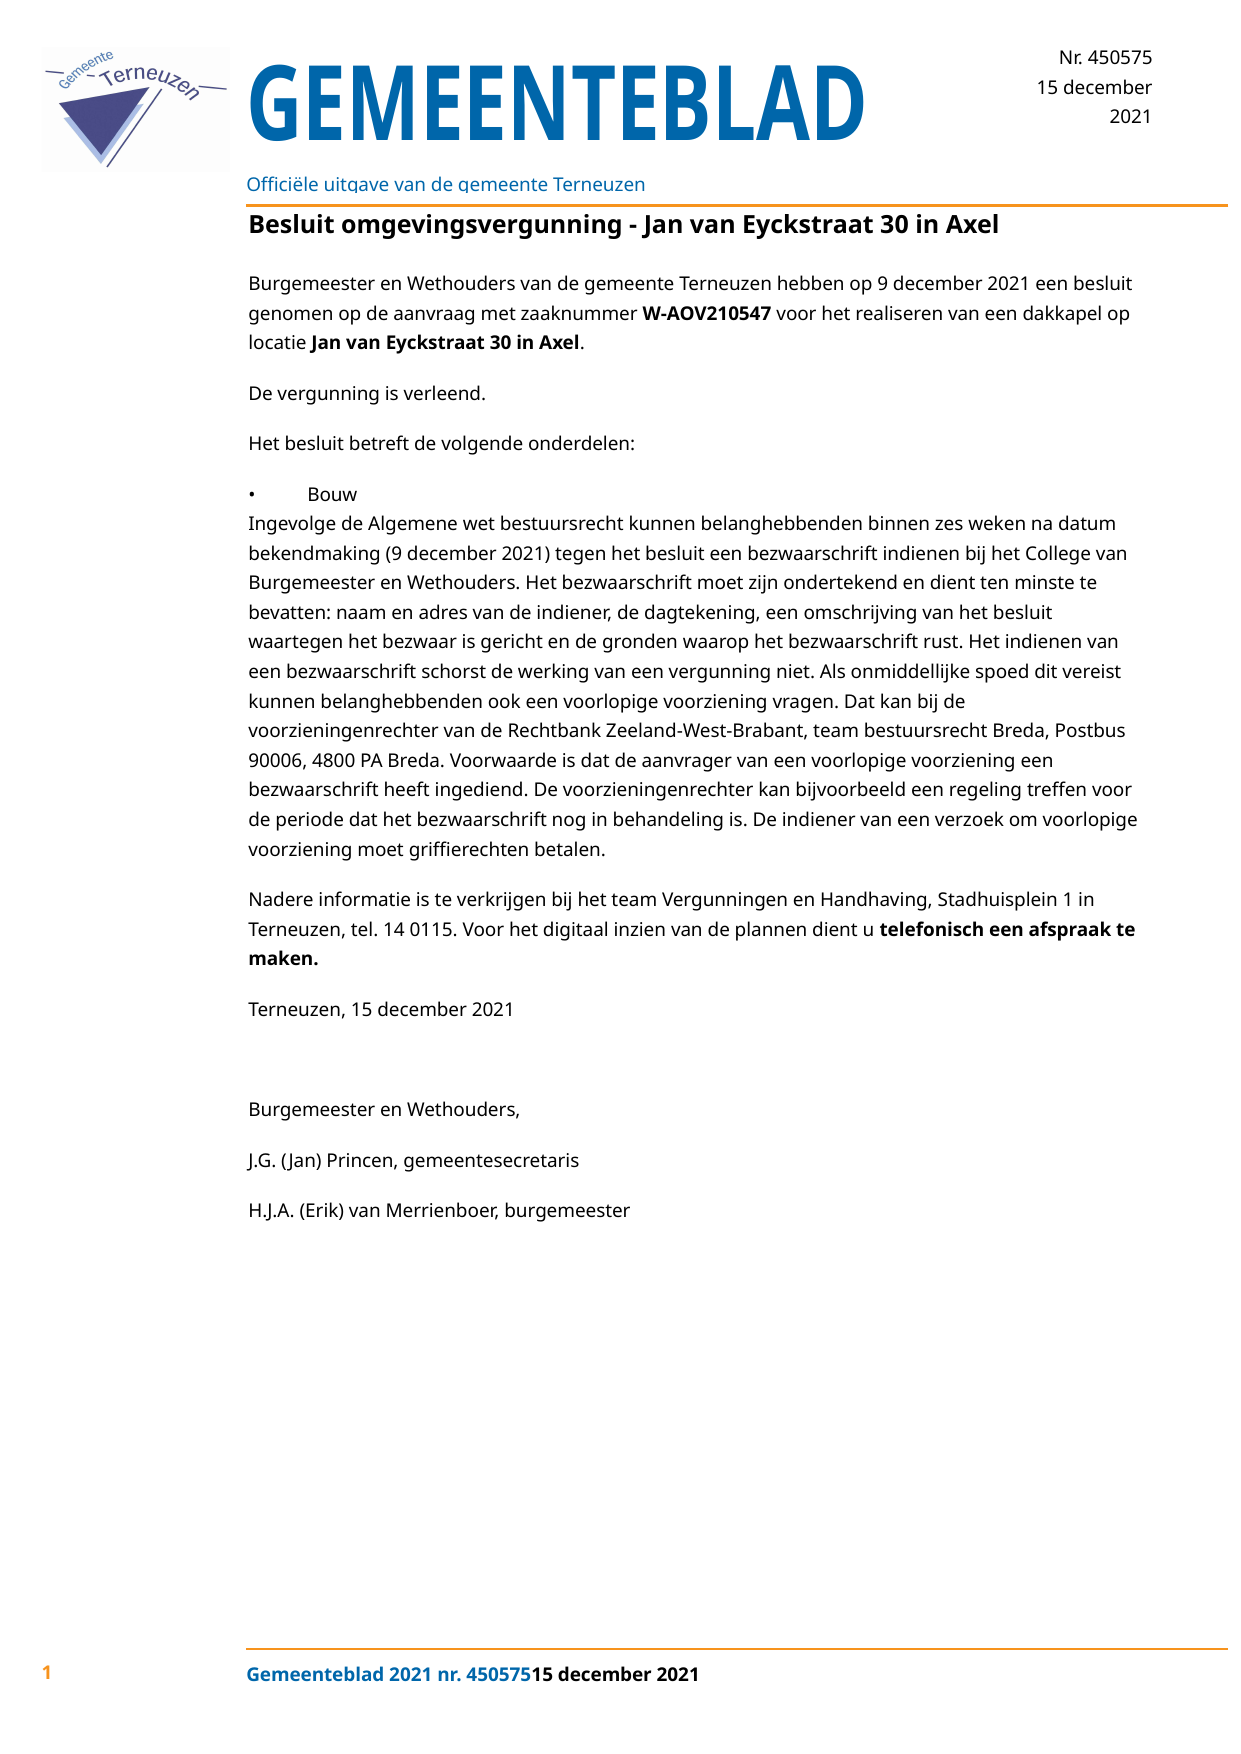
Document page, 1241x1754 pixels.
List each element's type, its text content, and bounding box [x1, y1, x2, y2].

text J.G. (Jan) Princen, gemeentesecretaris [248, 1147, 1152, 1173]
text De vergunning is verleend. [248, 380, 1152, 406]
text Nadere informatie is te verkrijgen bij het team Vergunningen en Handhaving, Stadhuisplein 1 in Terneuzen, tel. 14 0115. Voor het digitaal inzien van de plannen dient u telefonisch een afspraak te maken. [248, 886, 1152, 971]
text Besluit omgevingsvergunning - Jan van Eyckstraat 30 in Axel [248, 207, 1152, 241]
text Ingevolge de Algemene wet bestuursrecht kunnen belanghebbenden binnen zes weken na datum bekendmaking (9 december 2021) tegen het besluit een bezwaarschrift indienen bij het College van Burgemeester en Wethouders. Het bezwaarschrift moet zijn ondertekend en dient ten minste te bevatten: naam en adres van de indiener, de dagtekening, een omschrijving van het besluit waartegen het bezwaar is gericht en de gronden waarop het bezwaarschrift rust. Het indienen van een bezwaarschrift schorst de werking van een vergunning niet. Als onmiddellijke spoed dit vereist kunnen belanghebbenden ook een voorlopige voorziening vragen. Dat kan bij de voorzieningenrechter van de Rechtbank Zeeland-West-Brabant, team bestuursrecht Breda, Postbus 90006, 4800 PA Breda. Voorwaarde is dat de aanvrager van een voorlopige voorziening een bezwaarschrift heeft ingediend. De voorzieningenrechter kan bijvoorbeeld een regeling treffen voor de periode dat het bezwaarschrift nog in behandeling is. De indiener van een verzoek om voorlopige voorziening moet griffierechten betalen. [248, 510, 1152, 861]
list Bouw [248, 481, 1152, 506]
text Terneuzen, 15 december 2021 [248, 996, 1152, 1021]
text Het besluit betreft de volgende onderdelen: [248, 430, 1152, 456]
text Burgemeester en Wethouders, [248, 1097, 1152, 1122]
picture [41, 47, 231, 172]
text H.J.A. (Erik) van Merrienboer, burgemeester [248, 1197, 1152, 1223]
text Burgemeester en Wethouders van de gemeente Terneuzen hebben op 9 december 2021 een besluit genomen op de aanvraag met zaaknummer W-AOV210547 voor het realiseren van een dakkapel op locatie Jan van Eyckstraat 30 in Axel. [248, 270, 1152, 355]
